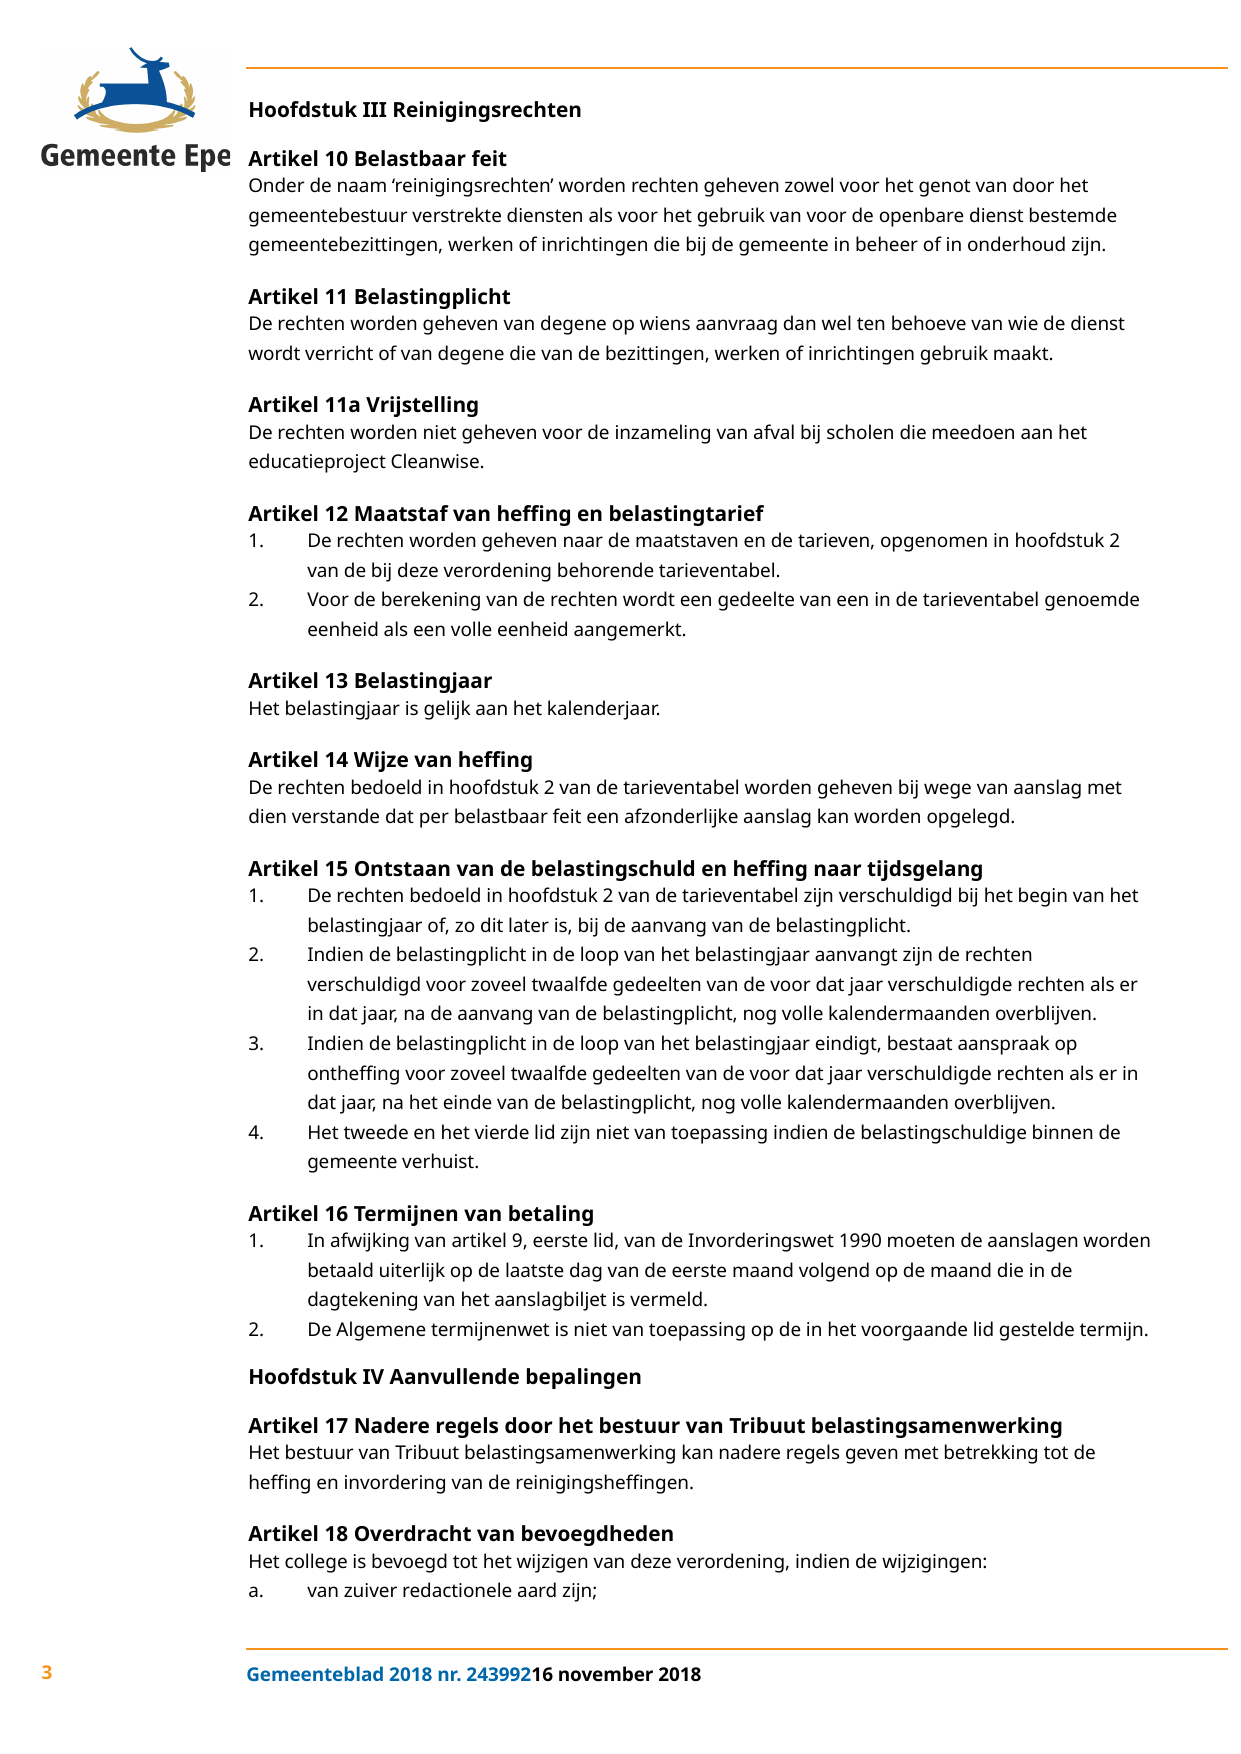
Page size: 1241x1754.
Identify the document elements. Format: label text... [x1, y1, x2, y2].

text Onder de naam ‘reinigingsrechten’ worden rechten geheven zowel voor het genot van door het gemeentebestuur verstrekte diensten als voor het gebruik van voor de openbare dienst bestemde gemeentebezittingen, werken of inrichtingen die bij de gemeente in beheer of in onderhoud zijn. [248, 172, 1152, 257]
text Artikel 11 Belastingplicht [248, 282, 1152, 311]
list De rechten worden geheven naar de maatstaven en de tarieven, opgenomen in hoofdstuk 2 van de bij deze verordening behorende tarieventabel. [248, 527, 1152, 583]
list Het tweede en het vierde lid zijn niet van toepassing indien de belastingschuldige binnen de gemeente verhuist. [248, 1119, 1152, 1174]
text De rechten worden niet geheven voor de inzameling van afval bij scholen die meedoen aan het educatieproject Cleanwise. [248, 419, 1152, 474]
text Het college is bevoegd tot het wijzigen van deze verordening, indien de wijzigingen: [248, 1548, 1152, 1574]
text Artikel 16 Termijnen van betaling [248, 1199, 1152, 1227]
list Voor de berekening van de rechten wordt een gedeelte van een in de tarieventabel genoemde eenheid als een volle eenheid aangemerkt. [248, 587, 1152, 642]
list In afwijking van artikel 9, eerste lid, van de Invorderingswet 1990 moeten de aanslagen worden betaald uiterlijk op de laatste dag van de eerste maand volgend op de maand die in de dagtekening van het aanslagbiljet is vermeld. [248, 1227, 1152, 1312]
text Artikel 12 Maatstaf van heffing en belastingtarief [248, 499, 1152, 527]
text Artikel 15 Ontstaan van de belastingschuld en heffing naar tijdsgelang [248, 854, 1152, 882]
text De rechten worden geheven van degene op wiens aanvraag dan wel ten behoeve van wie de dienst wordt verricht of van degene die van de bezittingen, werken of inrichtingen gebruik maakt. [248, 311, 1152, 366]
list De Algemene termijnenwet is niet van toepassing op de in het voorgaande lid gestelde termijn. [248, 1316, 1152, 1342]
list De rechten bedoeld in hoofdstuk 2 van de tarieventabel zijn verschuldigd bij het begin van het belastingjaar of, zo dit later is, bij de aanvang van de belastingplicht. [248, 882, 1152, 938]
list Indien de belastingplicht in de loop van het belastingjaar eindigt, bestaat aanspraak op ontheffing voor zoveel twaalfde gedeelten van de voor dat jaar verschuldigde rechten als er in dat jaar, na het einde van de belastingplicht, nog volle kalendermaanden overblijven. [248, 1030, 1152, 1115]
text Hoofdstuk IV Aanvullende bepalingen [248, 1362, 1152, 1390]
text Artikel 11a Vrijstelling [248, 391, 1152, 419]
text Artikel 14 Wijze van heffing [248, 745, 1152, 774]
text Het bestuur van Tribuut belastingsamenwerking kan nadere regels geven met betrekking tot de heffing en invordering van de reinigingsheffingen. [248, 1439, 1152, 1495]
list Indien de belastingplicht in de loop van het belastingjaar aanvangt zijn de rechten verschuldigd voor zoveel twaalfde gedeelten van de voor dat jaar verschuldigde rechten als er in dat jaar, na de aanvang van de belastingplicht, nog volle kalendermaanden overblijven. [248, 941, 1152, 1026]
text Artikel 10 Belastbaar feit [248, 144, 1152, 172]
picture [41, 47, 231, 172]
list van zuiver redactionele aard zijn; [248, 1577, 1152, 1603]
text Artikel 18 Overdracht van bevoegdheden [248, 1519, 1152, 1548]
text Hoofdstuk III Reinigingsrechten [248, 95, 1152, 123]
text Artikel 17 Nadere regels door het bestuur van Tribuut belastingsamenwerking [248, 1411, 1152, 1439]
text Het belastingjaar is gelijk aan het kalenderjaar. [248, 695, 1152, 721]
text De rechten bedoeld in hoofdstuk 2 van de tarieventabel worden geheven bij wege van aanslag met dien verstande dat per belastbaar feit een afzonderlijke aanslag kan worden opgelegd. [248, 774, 1152, 829]
text Artikel 13 Belastingjaar [248, 667, 1152, 695]
